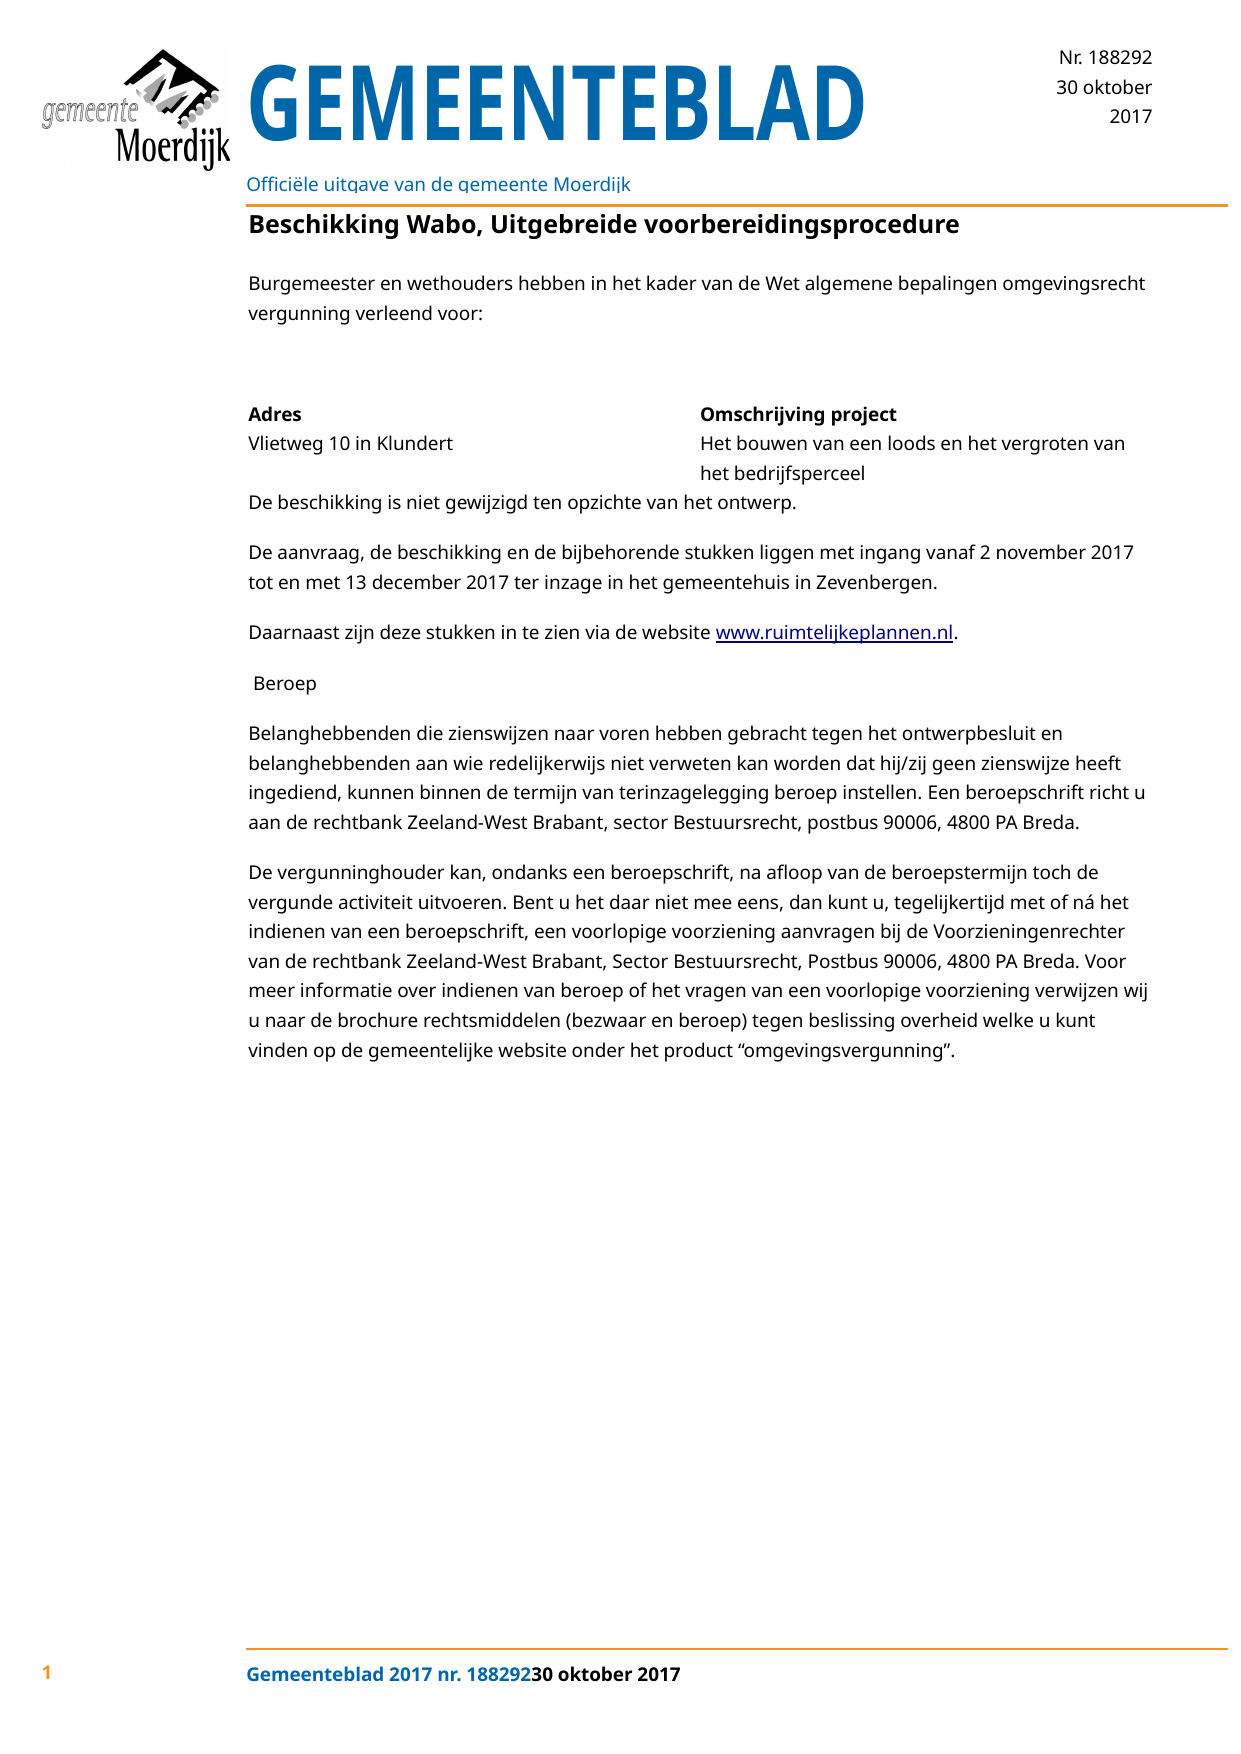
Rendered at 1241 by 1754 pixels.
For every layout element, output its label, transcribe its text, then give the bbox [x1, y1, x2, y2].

table_header Adres Vlietweg 10 in Klundert [248, 401, 700, 486]
text De beschikking is niet gewijzigd ten opzichte van het ontwerp. [248, 489, 1152, 515]
table_header Omschrijving project Het bouwen van een loods en het vergroten van het bedrijfsperceel [700, 401, 1152, 486]
text Beschikking Wabo, Uitgebreide voorbereidingsprocedure [248, 207, 1152, 241]
text Burgemeester en wethouders hebben in het kader van de Wet algemene bepalingen omgevingsrecht vergunning verleend voor: [248, 270, 1152, 326]
text Daarnaast zijn deze stukken in te zien via de website www.ruimtelijkeplannen.nl. [248, 619, 1152, 645]
picture [41, 47, 231, 172]
text De aanvraag, de beschikking en de bijbehorende stukken liggen met ingang vanaf 2 november 2017 tot en met 13 december 2017 ter inzage in het gemeentehuis in Zevenbergen. [248, 539, 1152, 595]
text Belanghebbenden die zienswijzen naar voren hebben gebracht tegen het ontwerpbesluit en belanghebbenden aan wie redelijkerwijs niet verweten kan worden dat hij/zij geen zienswijze heeft ingediend, kunnen binnen de termijn van terinzagelegging beroep instellen. Een beroepschrift richt u aan de rechtbank Zeeland-West Brabant, sector Bestuursrecht, postbus 90006, 4800 PA Breda. [248, 720, 1152, 835]
text Beroep [248, 670, 1152, 696]
text De vergunninghouder kan, ondanks een beroepschrift, na afloop van de beroepstermijn toch de vergunde activiteit uitvoeren. Bent u het daar niet mee eens, dan kunt u, tegelijkertijd met of ná het indienen van een beroepschrift, een voorlopige voorziening aanvragen bij de Voorzieningenrechter van de rechtbank Zeeland-West Brabant, Sector Bestuursrecht, Postbus 90006, 4800 PA Breda. Voor meer informatie over indienen van beroep of het vragen van een voorlopige voorziening verwijzen wij u naar de brochure rechtsmiddelen (bezwaar en beroep) tegen beslissing overheid welke u kunt vinden op de gemeentelijke website onder het product “omgevingsvergunning”. [248, 859, 1152, 1063]
